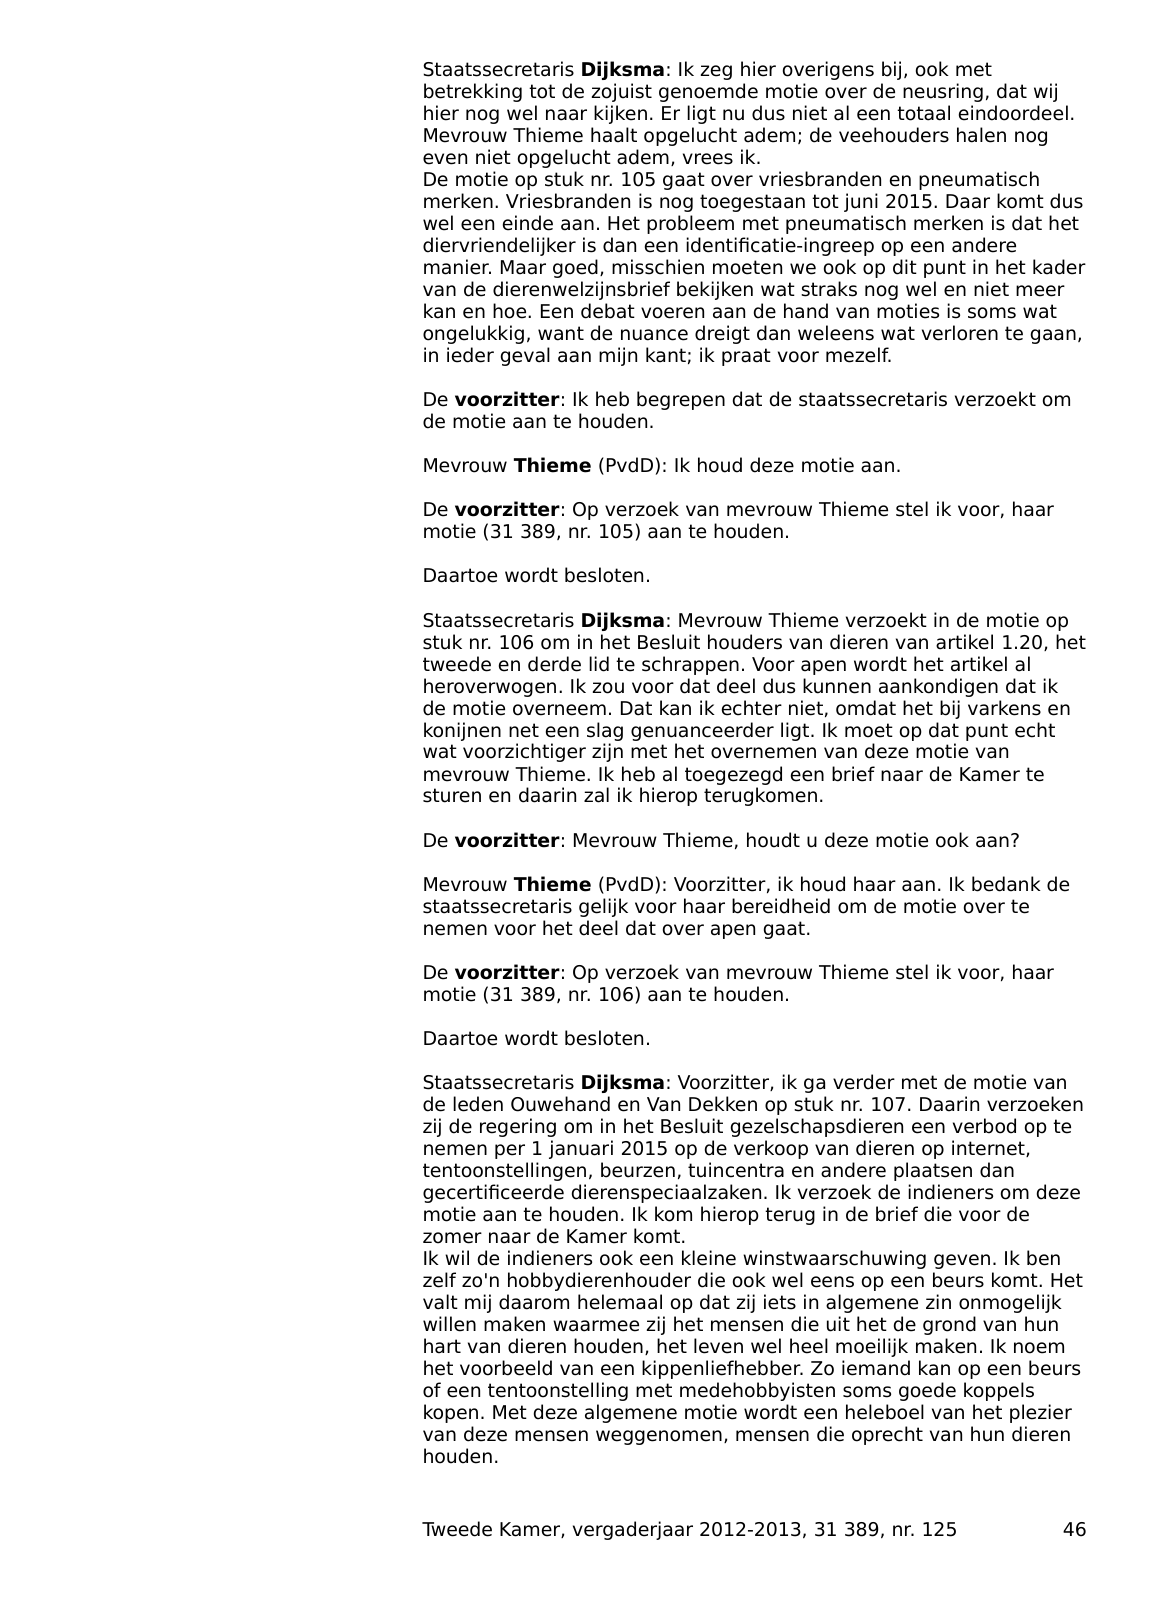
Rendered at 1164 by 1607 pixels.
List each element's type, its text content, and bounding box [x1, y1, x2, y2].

text Mevrouw Thieme (PvdD): Ik houd deze motie aan. [422, 455, 1087, 477]
text Staatssecretaris Dijksma: Voorzitter, ik ga verder met de motie van de leden Ouwehand en Van Dekken op stuk nr. 107. Daarin verzoeken zij de regering om in het Besluit gezelschapsdieren een verbod op te nemen per 1 januari 2015 op de verkoop van dieren op internet, tentoonstellingen, beurzen, tuincentra en andere plaatsen dan gecertificeerde dierenspeciaalzaken. Ik verzoek de indieners om deze motie aan te houden. Ik kom hierop terug in de brief die voor de zomer naar de Kamer komt. [422, 1072, 1087, 1248]
text Ik wil de indieners ook een kleine winstwaarschuwing geven. Ik ben zelf zo'n hobbydierenhouder die ook wel eens op een beurs komt. Het valt mij daarom helemaal op dat zij iets in algemene zin onmogelijk willen maken waarmee zij het mensen die uit het de grond van hun hart van dieren houden, het leven wel heel moeilijk maken. Ik noem het voorbeeld van een kippenliefhebber. Zo iemand kan op een beurs of een tentoonstelling met medehobbyisten soms goede koppels kopen. Met deze algemene motie wordt een heleboel van het plezier van deze mensen weggenomen, mensen die oprecht van hun dieren houden. [422, 1248, 1087, 1468]
text Staatssecretaris Dijksma: Ik zeg hier overigens bij, ook met betrekking tot de zojuist genoemde motie over de neusring, dat wij hier nog wel naar kijken. Er ligt nu dus niet al een totaal eindoordeel. Mevrouw Thieme haalt opgelucht adem; de veehouders halen nog even niet opgelucht adem, vrees ik. [422, 59, 1087, 169]
text Daartoe wordt besloten. [422, 1028, 1087, 1050]
text De voorzitter: Mevrouw Thieme, houdt u deze motie ook aan? [422, 829, 1087, 852]
text De voorzitter: Ik heb begrepen dat de staatssecretaris verzoekt om de motie aan te houden. [422, 389, 1087, 433]
text Mevrouw Thieme (PvdD): Voorzitter, ik houd haar aan. Ik bedank de staatssecretaris gelijk voor haar bereidheid om de motie over te nemen voor het deel dat over apen gaat. [422, 874, 1087, 940]
text De motie op stuk nr. 105 gaat over vriesbranden en pneumatisch merken. Vriesbranden is nog toegestaan tot juni 2015. Daar komt dus wel een einde aan. Het probleem met pneumatisch merken is dat het diervriendelijker is dan een identificatie-ingreep op een andere manier. Maar goed, misschien moeten we ook op dit punt in het kader van de dierenwelzijnsbrief bekijken wat straks nog wel en niet meer kan en hoe. Een debat voeren aan de hand van moties is soms wat ongelukkig, want de nuance dreigt dan weleens wat verloren te gaan, in ieder geval aan mijn kant; ik praat voor mezelf. [422, 169, 1087, 367]
text De voorzitter: Op verzoek van mevrouw Thieme stel ik voor, haar motie (31 389, nr. 105) aan te houden. [422, 499, 1087, 543]
text Daartoe wordt besloten. [422, 565, 1087, 587]
text De voorzitter: Op verzoek van mevrouw Thieme stel ik voor, haar motie (31 389, nr. 106) aan te houden. [422, 962, 1087, 1006]
text Staatssecretaris Dijksma: Mevrouw Thieme verzoekt in de motie op stuk nr. 106 om in het Besluit houders van dieren van artikel 1.20, het tweede en derde lid te schrappen. Voor apen wordt het artikel al heroverwogen. Ik zou voor dat deel dus kunnen aankondigen dat ik de motie overneem. Dat kan ik echter niet, omdat het bij varkens en konijnen net een slag genuanceerder ligt. Ik moet op dat punt echt wat voorzichtiger zijn met het overnemen van deze motie van mevrouw Thieme. Ik heb al toegezegd een brief naar de Kamer te sturen en daarin zal ik hierop terugkomen. [422, 609, 1087, 807]
